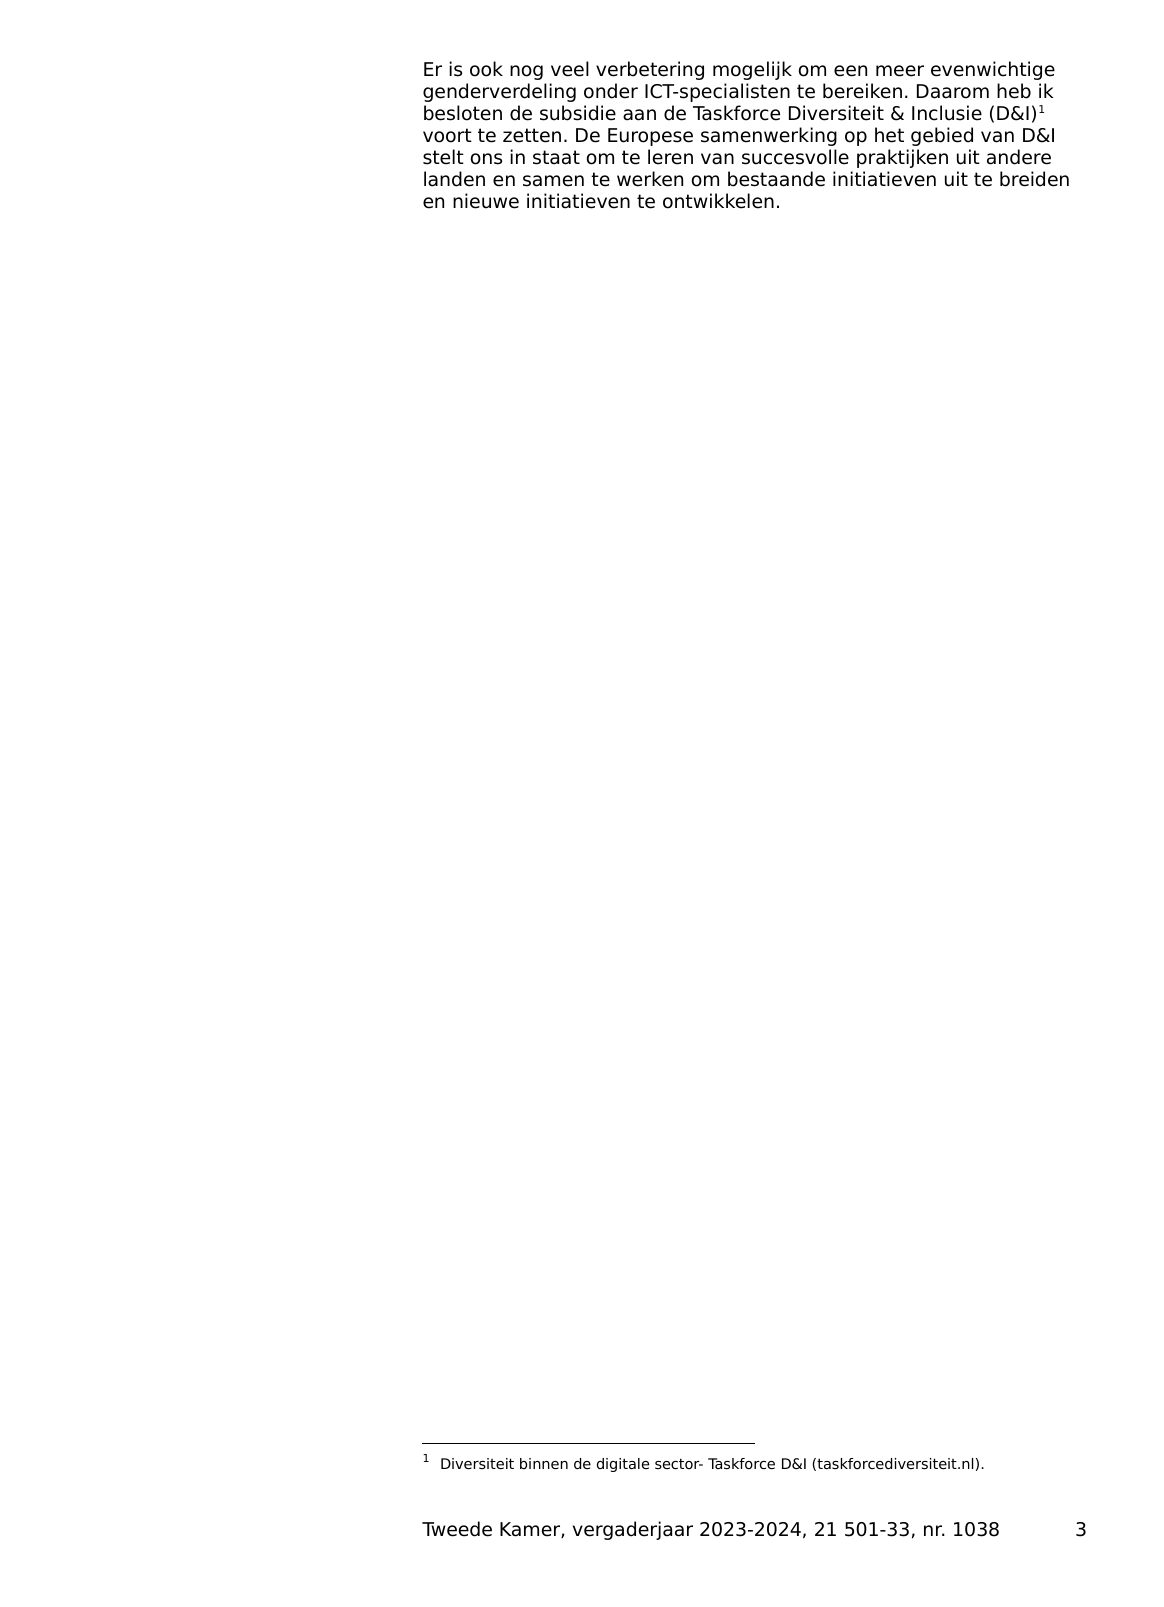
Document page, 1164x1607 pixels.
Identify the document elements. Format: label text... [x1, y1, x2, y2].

text Diversiteit binnen de digitale sector- Taskforce D&I (taskforcediversiteit.nl). [422, 1452, 1087, 1474]
text Er is ook nog veel verbetering mogelijk om een meer evenwichtige genderverdeling onder ICT-specialisten te bereiken. Daarom heb ik besloten de subsidie aan de Taskforce Diversiteit & Inclusie (D&I) voort te zetten. De Europese samenwerking op het gebied van D&I stelt ons in staat om te leren van succesvolle praktijken uit andere landen en samen te werken om bestaande initiatieven uit te breiden en nieuwe initiatieven te ontwikkelen. [422, 59, 1087, 213]
